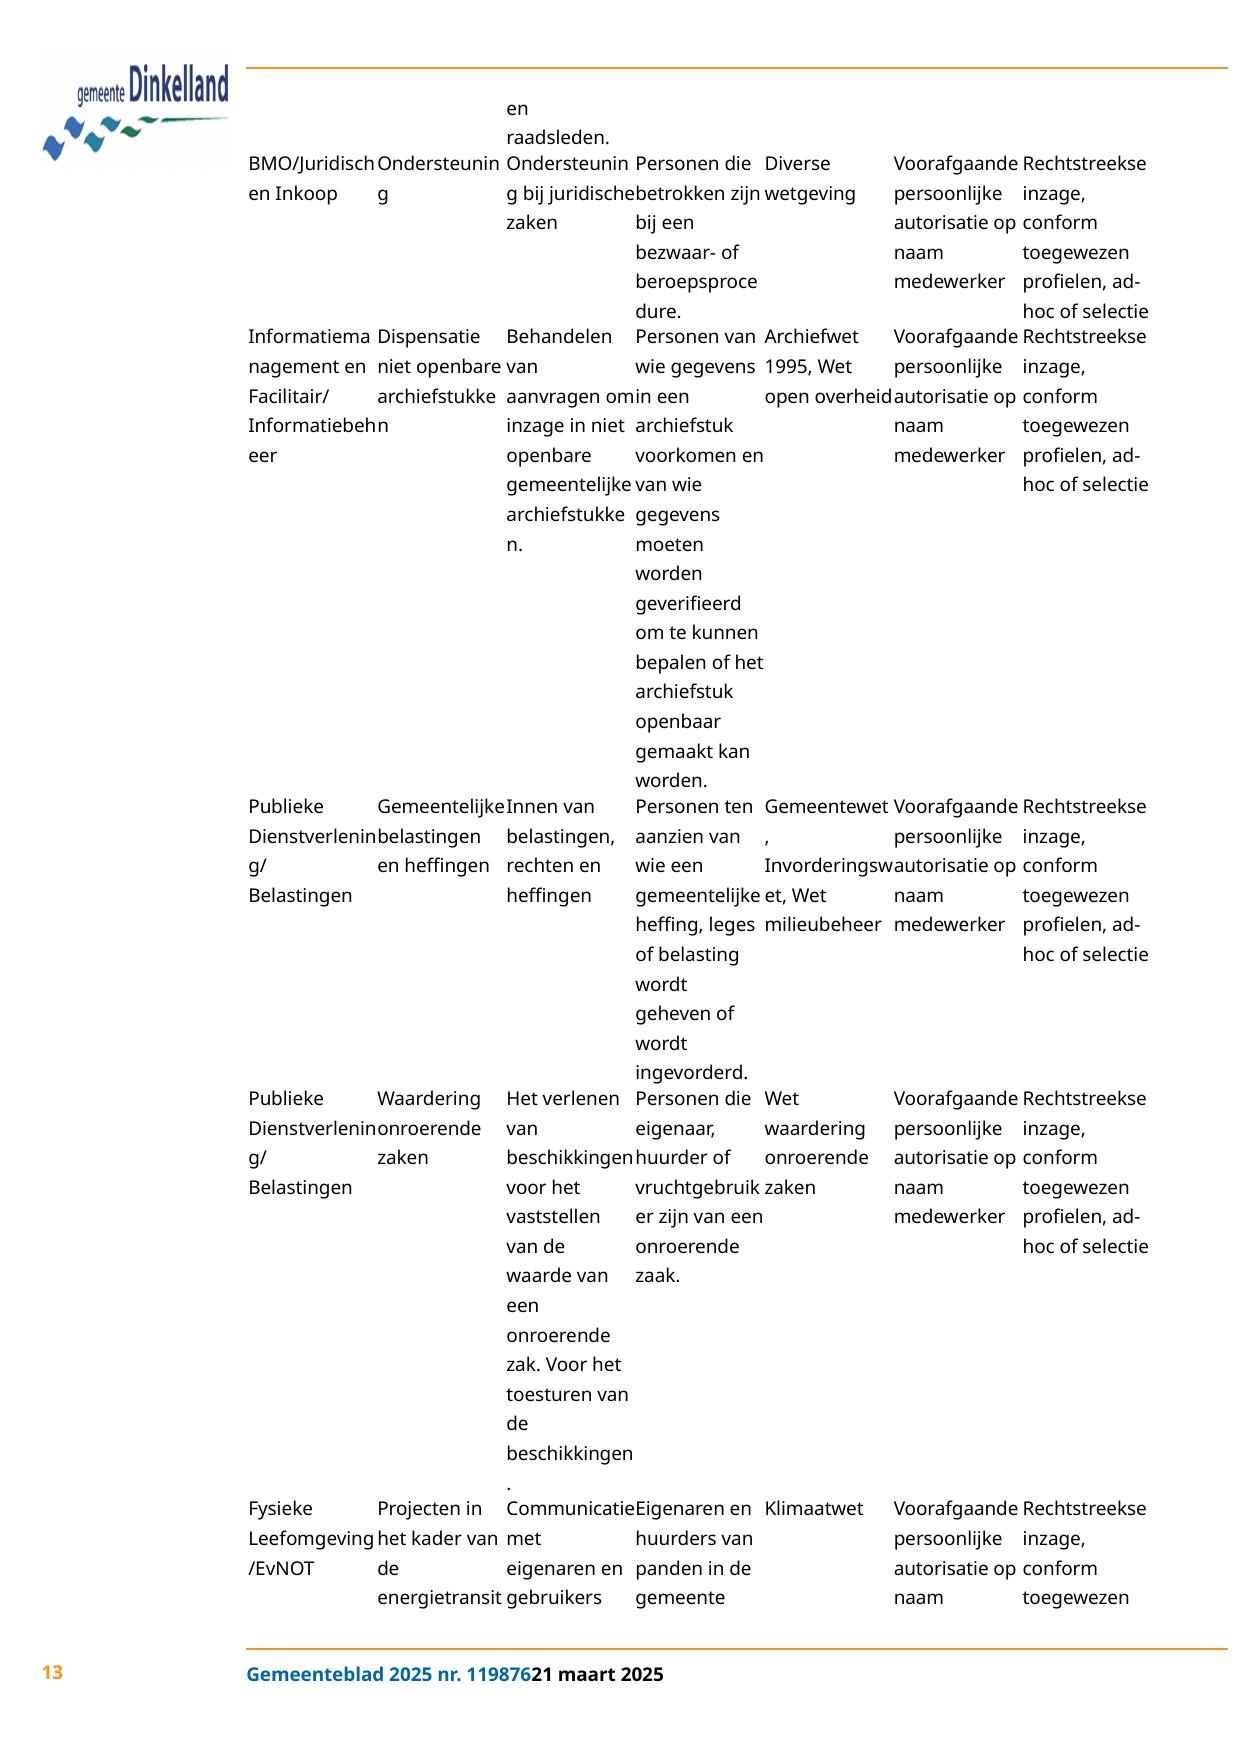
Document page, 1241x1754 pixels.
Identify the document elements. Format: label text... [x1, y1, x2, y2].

table_cell Dispensatie niet openbare archiefstukken [377, 324, 506, 793]
picture [41, 47, 231, 172]
table_cell Ondersteuning [377, 150, 506, 324]
table_cell Personen ten aanzien van wie een gemeentelijke heffing, leges of belasting wordt geheven of wordt ingevorderd. [635, 793, 764, 1085]
table_cell [635, 95, 764, 150]
table_cell BMO/Juridisch en Inkoop [248, 150, 377, 324]
table_cell Rechtstreekse inzage, conform toegewezen [1023, 1496, 1152, 1610]
table_cell Het verlenen van beschikkingen voor het vaststellen van de waarde van een onroerende zak. Voor het toesturen van de beschikkingen. [506, 1085, 635, 1496]
table_cell Wet waardering onroerende zaken [764, 1085, 893, 1496]
table_cell Rechtstreekse inzage, conform toegewezen profielen, ad-hoc of selectie [1023, 793, 1152, 1085]
table_cell Behandelen van aanvragen om inzage in niet openbare gemeentelijke archiefstukken. [506, 324, 635, 793]
table_cell [248, 95, 377, 150]
table_cell Voorafgaande persoonlijke autorisatie op naam medewerker [894, 324, 1022, 793]
table_cell Diverse wetgeving [764, 150, 893, 324]
table_cell Rechtstreekse inzage, conform toegewezen profielen, ad-hoc of selectie [1023, 150, 1152, 324]
table_cell Communicatie met eigenaren en gebruikers [506, 1496, 635, 1610]
table_cell Rechtstreekse inzage, conform toegewezen profielen, ad-hoc of selectie [1023, 324, 1152, 793]
table_cell Archiefwet 1995, Wet open overheid [764, 324, 893, 793]
table_cell Voorafgaande persoonlijke autorisatie op naam medewerker [894, 150, 1022, 324]
table_cell [377, 95, 506, 150]
table_cell Ondersteuning bij juridische zaken [506, 150, 635, 324]
table_cell Voorafgaande persoonlijke autorisatie op naam [894, 1496, 1022, 1610]
table_cell Informatiemanagement en Facilitair/ Informatiebeheer [248, 324, 377, 793]
table_cell Projecten in het kader van de energietransit [377, 1496, 506, 1610]
table_cell [1023, 95, 1152, 150]
table_cell Publieke Dienstverlening/ Belastingen [248, 1085, 377, 1496]
table_cell Rechtstreekse inzage, conform toegewezen profielen, ad-hoc of selectie [1023, 1085, 1152, 1496]
table_cell [764, 95, 893, 150]
table_cell Innen van belastingen, rechten en heffingen [506, 793, 635, 1085]
table_cell Personen die eigenaar, huurder of vruchtgebruiker zijn van een onroerende zaak. [635, 1085, 764, 1496]
table_cell Waardering onroerende zaken [377, 1085, 506, 1496]
table_cell Voorafgaande persoonlijke autorisatie op naam medewerker [894, 1085, 1022, 1496]
table_cell en raadsleden. [506, 95, 635, 150]
table_cell Fysieke Leefomgeving/EvNOT [248, 1496, 377, 1610]
table_cell Eigenaren en huurders van panden in de gemeente [635, 1496, 764, 1610]
table_cell Klimaatwet [764, 1496, 893, 1610]
table_cell Gemeentewet, Invorderingswet, Wet milieubeheer [764, 793, 893, 1085]
table_cell Publieke Dienstverlening/ Belastingen [248, 793, 377, 1085]
table_cell Personen die betrokken zijn bij een bezwaar- of beroepsprocedure. [635, 150, 764, 324]
table_cell Gemeentelijke belastingen en heffingen [377, 793, 506, 1085]
table_cell Voorafgaande persoonlijke autorisatie op naam medewerker [894, 793, 1022, 1085]
table_cell [894, 95, 1022, 150]
table_cell Personen van wie gegevens in een archiefstuk voorkomen en van wie gegevens moeten worden geverifieerd om te kunnen bepalen of het archiefstuk openbaar gemaakt kan worden. [635, 324, 764, 793]
